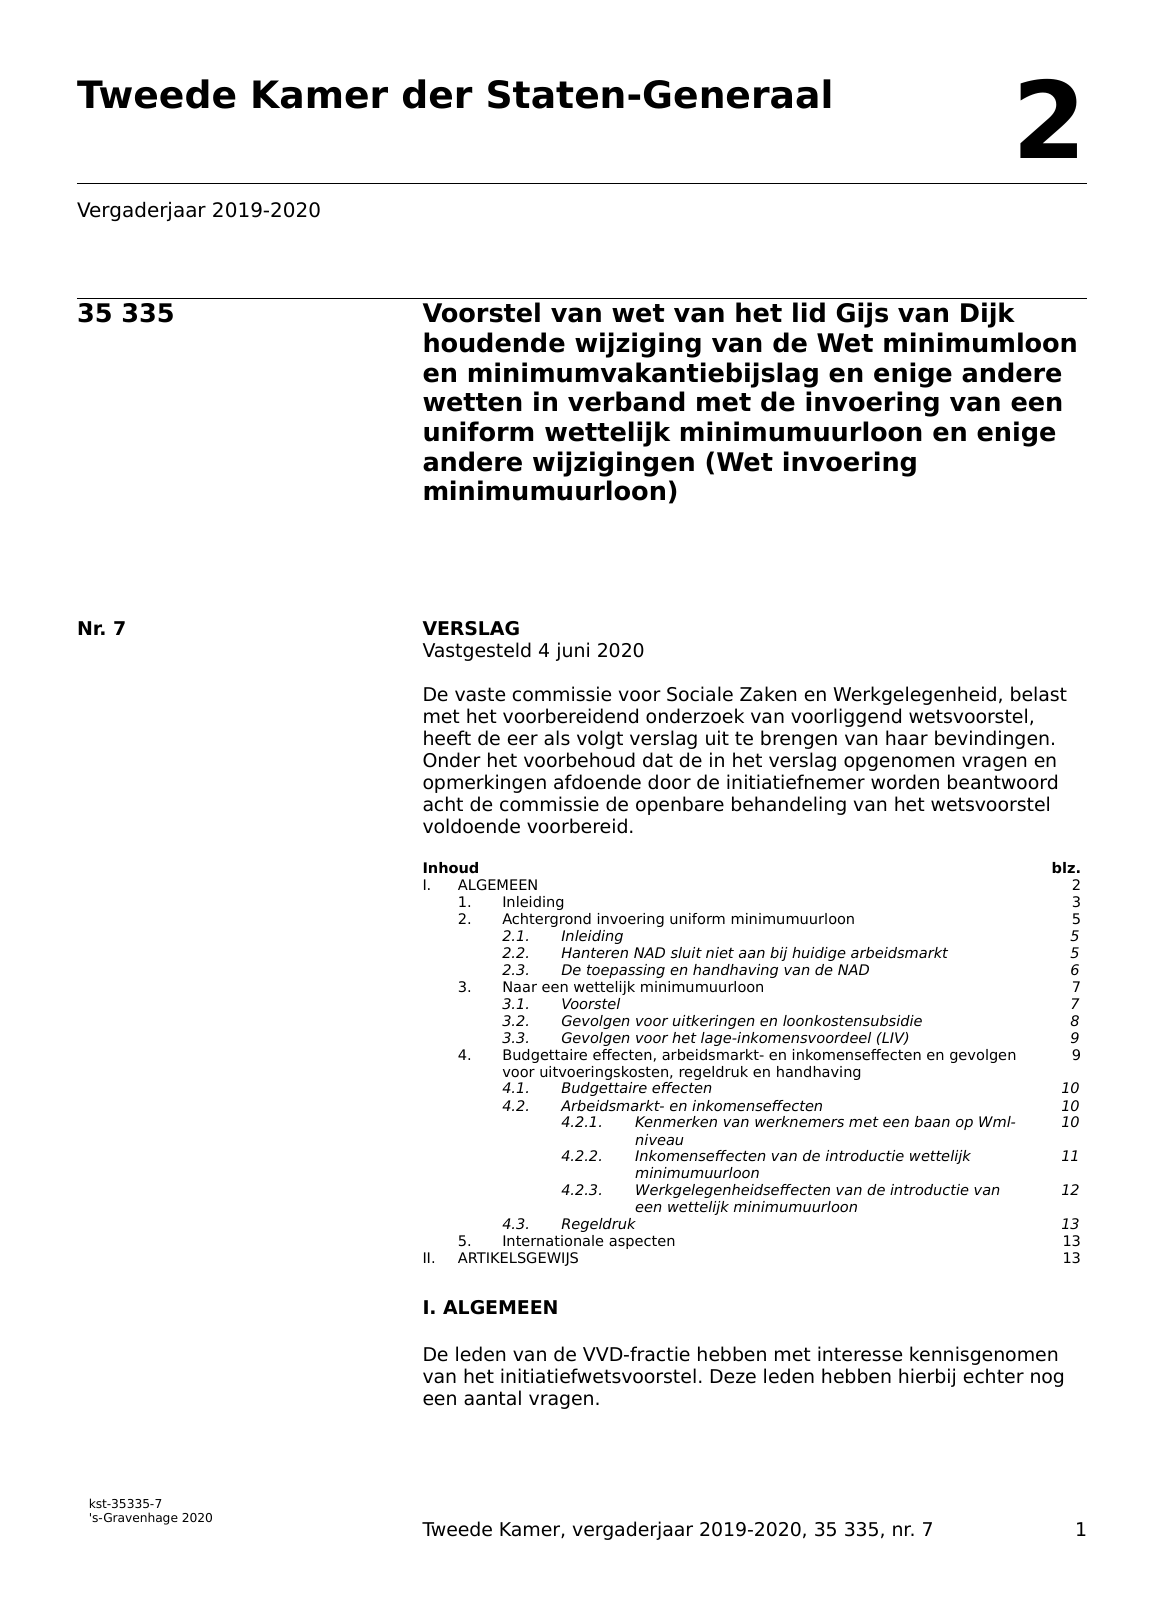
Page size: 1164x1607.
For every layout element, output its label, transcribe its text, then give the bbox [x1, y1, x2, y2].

table_cell [422, 1098, 452, 1114]
table_cell [422, 996, 452, 1012]
table_cell 3. [452, 979, 496, 996]
table_cell [452, 962, 496, 978]
table_cell [496, 1148, 555, 1182]
table_cell Kenmerken van werknemers met een baan op Wml-niveau [629, 1114, 1027, 1148]
table_cell 10 [1028, 1114, 1087, 1148]
table_cell 13 [1028, 1216, 1087, 1233]
table_cell [422, 1182, 452, 1216]
table_cell Vergaderjaar 2019-2020 [77, 184, 1087, 298]
table_cell 9 [1028, 1046, 1087, 1080]
table_cell 11 [1028, 1148, 1087, 1182]
table_cell [422, 979, 452, 996]
table_cell [422, 1080, 452, 1097]
table_cell 2.1. [496, 928, 555, 944]
table_cell 4. [452, 1046, 496, 1080]
table_cell 3.3. [496, 1030, 555, 1046]
subtitle 35 335 Voorstel van wet van het lid Gijs van Dijk houdende wijziging van de Wet minimumloon en minimumvakantiebijslag en enige andere wetten in verband met de invoering van een uniform wettelijk minimumuurloon en enige andere wijzigingen (Wet invoering minimumuurloon) [77, 299, 1087, 507]
table_header blz. [1028, 860, 1087, 877]
table_cell Voorstel [555, 996, 1027, 1012]
table_cell [422, 945, 452, 962]
table_cell [452, 1080, 496, 1097]
table_cell [452, 1098, 496, 1114]
table_cell 2.3. [496, 962, 555, 978]
table_cell 5 [1028, 911, 1087, 928]
table_cell Arbeidsmarkt- en inkomenseffecten [555, 1098, 1027, 1114]
text Vastgesteld 4 juni 2020 [422, 640, 1087, 662]
table_cell [452, 1114, 496, 1148]
table_cell 8 [1028, 1013, 1087, 1029]
text De leden van de VVD-fractie hebben met interesse kennisgenomen van het initiatiefwetsvoorstel. Deze leden hebben hierbij echter nog een aantal vragen. [422, 1344, 1087, 1410]
table_header Inhoud [422, 860, 1027, 877]
table_cell Naar een wettelijk minimumuurloon [496, 979, 1027, 996]
text De vaste commissie voor Sociale Zaken en Werkgelegenheid, belast met het voorbereidend onderzoek van voorliggend wetsvoorstel, heeft de eer als volgt verslag uit te brengen van haar bevindingen. Onder het voorbehoud dat de in het verslag opgenomen vragen en opmerkingen afdoende door de initiatiefnemer worden beantwoord acht de commissie de openbare behandeling van het wetsvoorstel voldoende voorbereid. [422, 684, 1087, 838]
table_cell Inleiding [496, 894, 1027, 911]
table_cell [422, 962, 452, 978]
table_cell Budgettaire effecten, arbeidsmarkt- en inkomenseffecten en gevolgen voor uitvoeringskosten, regeldruk en handhaving [496, 1046, 1027, 1080]
table_cell 13 [1028, 1250, 1087, 1267]
table_cell [452, 996, 496, 1012]
table_cell 12 [1028, 1182, 1087, 1216]
table_cell 7 [1028, 979, 1087, 996]
table_cell 7 [1028, 996, 1087, 1012]
table_cell 4.1. [496, 1080, 555, 1097]
table_cell Gevolgen voor het lage-inkomensvoordeel (LIV) [555, 1030, 1027, 1046]
text kst-35335-7 [88, 1497, 323, 1511]
table_cell 10 [1028, 1098, 1087, 1114]
table_cell [422, 894, 452, 911]
table_header 2 [886, 59, 1087, 183]
table_cell 5. [452, 1233, 496, 1250]
table_cell [452, 1030, 496, 1046]
table_cell [422, 911, 452, 928]
table_cell 6 [1028, 962, 1087, 978]
subtitle I. ALGEMEEN [422, 1297, 1087, 1319]
table_cell [422, 1233, 452, 1250]
table_cell Internationale aspecten [496, 1233, 1027, 1250]
table_cell [422, 1030, 452, 1046]
table_cell 4.2. [496, 1098, 555, 1114]
table_cell 5 [1028, 928, 1087, 944]
table_cell [452, 945, 496, 962]
table_cell Inleiding [555, 928, 1027, 944]
subtitle Nr. 7 VERSLAG [77, 618, 1087, 640]
table_cell II. [422, 1250, 452, 1267]
table_cell 4.2.1. [555, 1114, 629, 1148]
table_cell [422, 928, 452, 944]
table_cell Werkgelegenheidseffecten van de introductie van een wettelijk minimumuurloon [629, 1182, 1027, 1216]
table_cell [452, 1216, 496, 1233]
table_cell 4.2.2. [555, 1148, 629, 1182]
table_cell [452, 1182, 496, 1216]
table_cell [452, 928, 496, 944]
table_cell [422, 1046, 452, 1080]
table_cell 3 [1028, 894, 1087, 911]
table_cell 2.2. [496, 945, 555, 962]
table_cell [496, 1114, 555, 1148]
table_cell 4.2.3. [555, 1182, 629, 1216]
table_cell 2. [452, 911, 496, 928]
table_cell De toepassing en handhaving van de NAD [555, 962, 1027, 978]
table_cell [496, 1182, 555, 1216]
table_cell 1. [452, 894, 496, 911]
table_cell ALGEMEEN [452, 877, 1027, 894]
text 's-Gravenhage 2020 [88, 1511, 323, 1525]
table_cell Regeldruk [555, 1216, 1027, 1233]
table_cell Gevolgen voor uitkeringen en loonkostensubsidie [555, 1013, 1027, 1029]
table_cell 2 [1028, 877, 1087, 894]
table_cell [422, 1148, 452, 1182]
table_cell [422, 1114, 452, 1148]
table_cell [422, 1013, 452, 1029]
table_cell Hanteren NAD sluit niet aan bij huidige arbeidsmarkt [555, 945, 1027, 962]
table_cell 4.3. [496, 1216, 555, 1233]
table_cell [452, 1013, 496, 1029]
table_cell [422, 1216, 452, 1233]
table_cell Achtergrond invoering uniform minimumuurloon [496, 911, 1027, 928]
table_cell 9 [1028, 1030, 1087, 1046]
table_cell 3.2. [496, 1013, 555, 1029]
table_cell 3.1. [496, 996, 555, 1012]
table_cell 13 [1028, 1233, 1087, 1250]
table_cell Inkomenseffecten van de introductie wettelijk minimumuurloon [629, 1148, 1027, 1182]
table_cell [452, 1148, 496, 1182]
table_cell I. [422, 877, 452, 894]
table_cell Budgettaire effecten [555, 1080, 1027, 1097]
table_cell ARTIKELSGEWIJS [452, 1250, 1027, 1267]
table_cell 10 [1028, 1080, 1087, 1097]
table_header Tweede Kamer der Staten-Generaal [77, 59, 886, 183]
table_cell 5 [1028, 945, 1087, 962]
